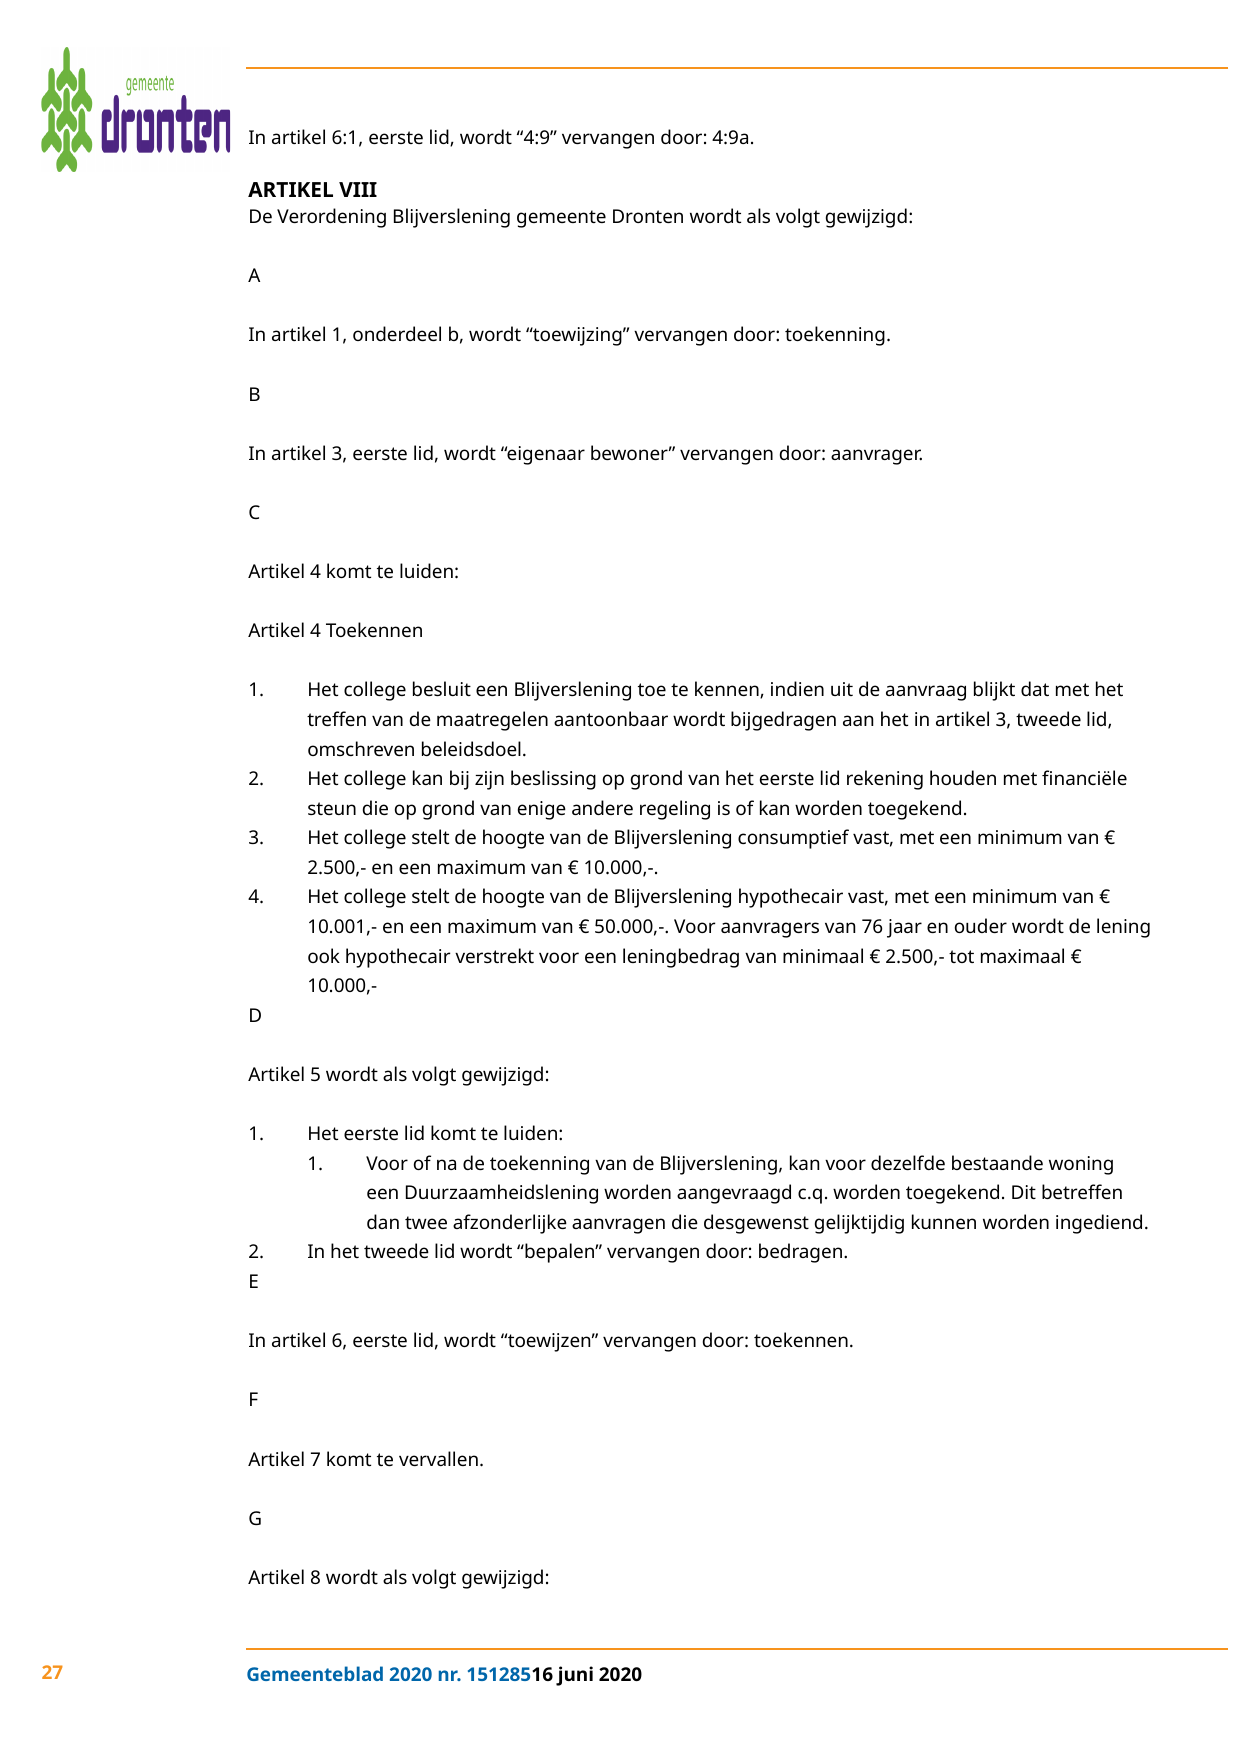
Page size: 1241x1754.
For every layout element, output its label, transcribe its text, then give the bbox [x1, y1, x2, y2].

text Artikel 5 wordt als volgt gewijzigd: [248, 1061, 1152, 1087]
text C [248, 499, 1152, 525]
text G [248, 1505, 1152, 1531]
text D [248, 1002, 1152, 1028]
text Artikel 7 komt te vervallen. [248, 1446, 1152, 1471]
text Artikel 4 komt te luiden: [248, 558, 1152, 584]
list In het tweede lid wordt “bepalen” vervangen door: bedragen. [248, 1239, 1152, 1264]
text De Verordening Blijverslening gemeente Dronten wordt als volgt gewijzigd: [248, 203, 1152, 229]
text Artikel 8 wordt als volgt gewijzigd: [248, 1564, 1152, 1590]
text In artikel 1, onderdeel b, wordt “toewijzing” vervangen door: toekenning. [248, 322, 1152, 347]
list Het eerste lid komt te luiden: [248, 1120, 1152, 1146]
text A [248, 262, 1152, 288]
text ARTIKEL VIII [248, 175, 1152, 203]
text In artikel 3, eerste lid, wordt “eigenaar bewoner” vervangen door: aanvrager. [248, 440, 1152, 466]
text B [248, 381, 1152, 406]
text In artikel 6:1, eerste lid, wordt “4:9” vervangen door: 4:9a. [248, 124, 1152, 150]
text E [248, 1268, 1152, 1294]
text F [248, 1387, 1152, 1412]
list Het college kan bij zijn beslissing op grond van het eerste lid rekening houden met financiële steun die op grond van enige andere regeling is of kan worden toegekend. [248, 765, 1152, 821]
text In artikel 6, eerste lid, wordt “toewijzen” vervangen door: toekennen. [248, 1327, 1152, 1353]
list Het college stelt de hoogte van de Blijverslening consumptief vast, met een minimum van € 2.500,- en een maximum van € 10.000,-. [248, 824, 1152, 880]
list Het college stelt de hoogte van de Blijverslening hypothecair vast, met een minimum van € 10.001,- en een maximum van € 50.000,-. Voor aanvragers van 76 jaar en ouder wordt de lening ook hypothecair verstrekt voor een leningbedrag van minimaal € 2.500,- tot maximaal € 10.000,- [248, 884, 1152, 998]
picture [41, 47, 231, 172]
list Voor of na de toekenning van de Blijverslening, kan voor dezelfde bestaande woning een Duurzaamheidslening worden aangevraagd c.q. worden toegekend. Dit betreffen dan twee afzonderlijke aanvragen die desgewenst gelijktijdig kunnen worden ingediend. [307, 1150, 1152, 1235]
list Het college besluit een Blijverslening toe te kennen, indien uit de aanvraag blijkt dat met het treffen van de maatregelen aantoonbaar wordt bijgedragen aan het in artikel 3, tweede lid, omschreven beleidsdoel. [248, 677, 1152, 761]
text Artikel 4 Toekennen [248, 617, 1152, 643]
